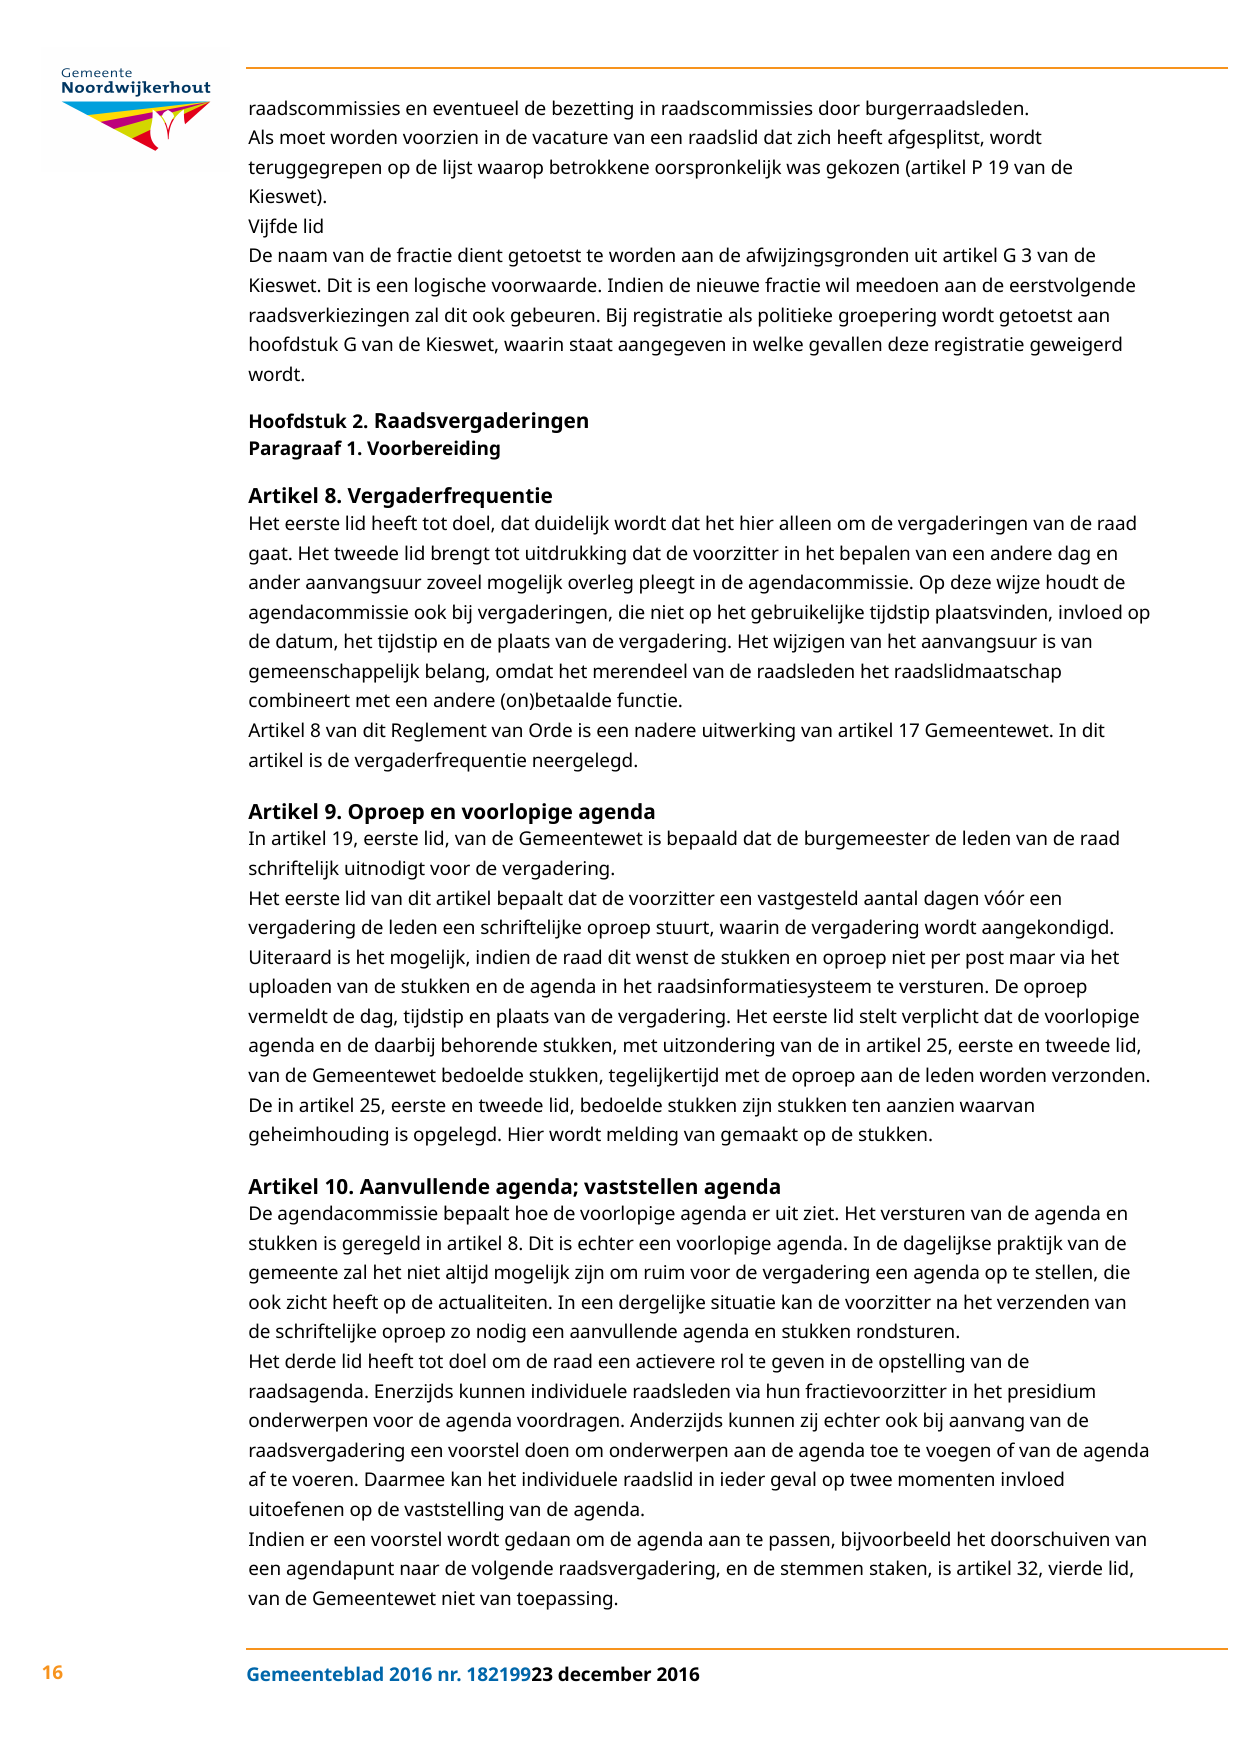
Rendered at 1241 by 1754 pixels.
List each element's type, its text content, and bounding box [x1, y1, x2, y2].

text Paragraaf 1. Voorbereiding [248, 435, 1152, 461]
text De agendacommissie bepaalt hoe de voorlopige agenda er uit ziet. Het versturen van de agenda en stukken is geregeld in artikel 8. Dit is echter een voorlopige agenda. In de dagelijkse praktijk van de gemeente zal het niet altijd mogelijk zijn om ruim voor de vergadering een agenda op te stellen, die ook zicht heeft op de actualiteiten. In een dergelijke situatie kan de voorzitter na het verzenden van de schriftelijke oproep zo nodig een aanvullende agenda en stukken rondsturen. [248, 1200, 1152, 1344]
text Het eerste lid van dit artikel bepaalt dat de voorzitter een vastgesteld aantal dagen vóór een vergadering de leden een schriftelijke oproep stuurt, waarin de vergadering wordt aangekondigd. Uiteraard is het mogelijk, indien de raad dit wenst de stukken en oproep niet per post maar via het uploaden van de stukken en de agenda in het raadsinformatiesysteem te versturen. De oproep vermeldt de dag, tijdstip en plaats van de vergadering. Het eerste lid stelt verplicht dat de voorlopige agenda en de daarbij behorende stukken, met uitzondering van de in artikel 25, eerste en tweede lid, van de Gemeentewet bedoelde stukken, tegelijkertijd met de oproep aan de leden worden verzonden. De in artikel 25, eerste en tweede lid, bedoelde stukken zijn stukken ten aanzien waarvan geheimhouding is opgelegd. Hier wordt melding van gemaakt op de stukken. [248, 885, 1152, 1147]
text De naam van de fractie dient getoetst te worden aan de afwijzingsgronden uit artikel G 3 van de Kieswet. Dit is een logische voorwaarde. Indien de nieuwe fractie wil meedoen aan de eerstvolgende raadsverkiezingen zal dit ook gebeuren. Bij registratie als politieke groepering wordt getoetst aan hoofdstuk G van de Kieswet, waarin staat aangegeven in welke gevallen deze registratie geweigerd wordt. [248, 243, 1152, 387]
text Vijfde lid [248, 213, 1152, 239]
text Artikel 8 van dit Reglement van Orde is een nadere uitwerking van artikel 17 Gemeentewet. In dit artikel is de vergaderfrequentie neergelegd. [248, 717, 1152, 772]
text Hoofdstuk 2. Raadsvergaderingen [248, 407, 1152, 435]
text Als moet worden voorzien in de vacature van een raadslid dat zich heeft afgesplitst, wordt teruggegrepen op de lijst waarop betrokkene oorspronkelijk was gekozen (artikel P 19 van de Kieswet). [248, 124, 1152, 209]
text In artikel 19, eerste lid, van de Gemeentewet is bepaald dat de burgemeester de leden van de raad schriftelijk uitnodigt voor de vergadering. [248, 826, 1152, 881]
text Artikel 8. Vergaderfrequentie [248, 482, 1152, 510]
text Indien er een voorstel wordt gedaan om de agenda aan te passen, bijvoorbeeld het doorschuiven van een agendapunt naar de volgende raadsvergadering, en de stemmen staken, is artikel 32, vierde lid, van de Gemeentewet niet van toepassing. [248, 1526, 1152, 1611]
picture [41, 47, 231, 172]
text Het derde lid heeft tot doel om de raad een actievere rol te geven in de opstelling van de raadsagenda. Enerzijds kunnen individuele raadsleden via hun fractievoorzitter in het presidium onderwerpen voor de agenda voordragen. Anderzijds kunnen zij echter ook bij aanvang van de raadsvergadering een voorstel doen om onderwerpen aan de agenda toe te voegen of van de agenda af te voeren. Daarmee kan het individuele raadslid in ieder geval op twee momenten invloed uitoefenen op de vaststelling van de agenda. [248, 1348, 1152, 1522]
text raadscommissies en eventueel de bezetting in raadscommissies door burgerraadsleden. [248, 95, 1152, 121]
text Het eerste lid heeft tot doel, dat duidelijk wordt dat het hier alleen om de vergaderingen van de raad gaat. Het tweede lid brengt tot uitdrukking dat de voorzitter in het bepalen van een andere dag en ander aanvangsuur zoveel mogelijk overleg pleegt in de agendacommissie. Op deze wijze houdt de agendacommissie ook bij vergaderingen, die niet op het gebruikelijke tijdstip plaatsvinden, invloed op de datum, het tijdstip en de plaats van de vergadering. Het wijzigen van het aanvangsuur is van gemeenschappelijk belang, omdat het merendeel van de raadsleden het raadslidmaatschap combineert met een andere (on)betaalde functie. [248, 510, 1152, 713]
text Artikel 10. Aanvullende agenda; vaststellen agenda [248, 1172, 1152, 1200]
text Artikel 9. Oproep en voorlopige agenda [248, 797, 1152, 826]
